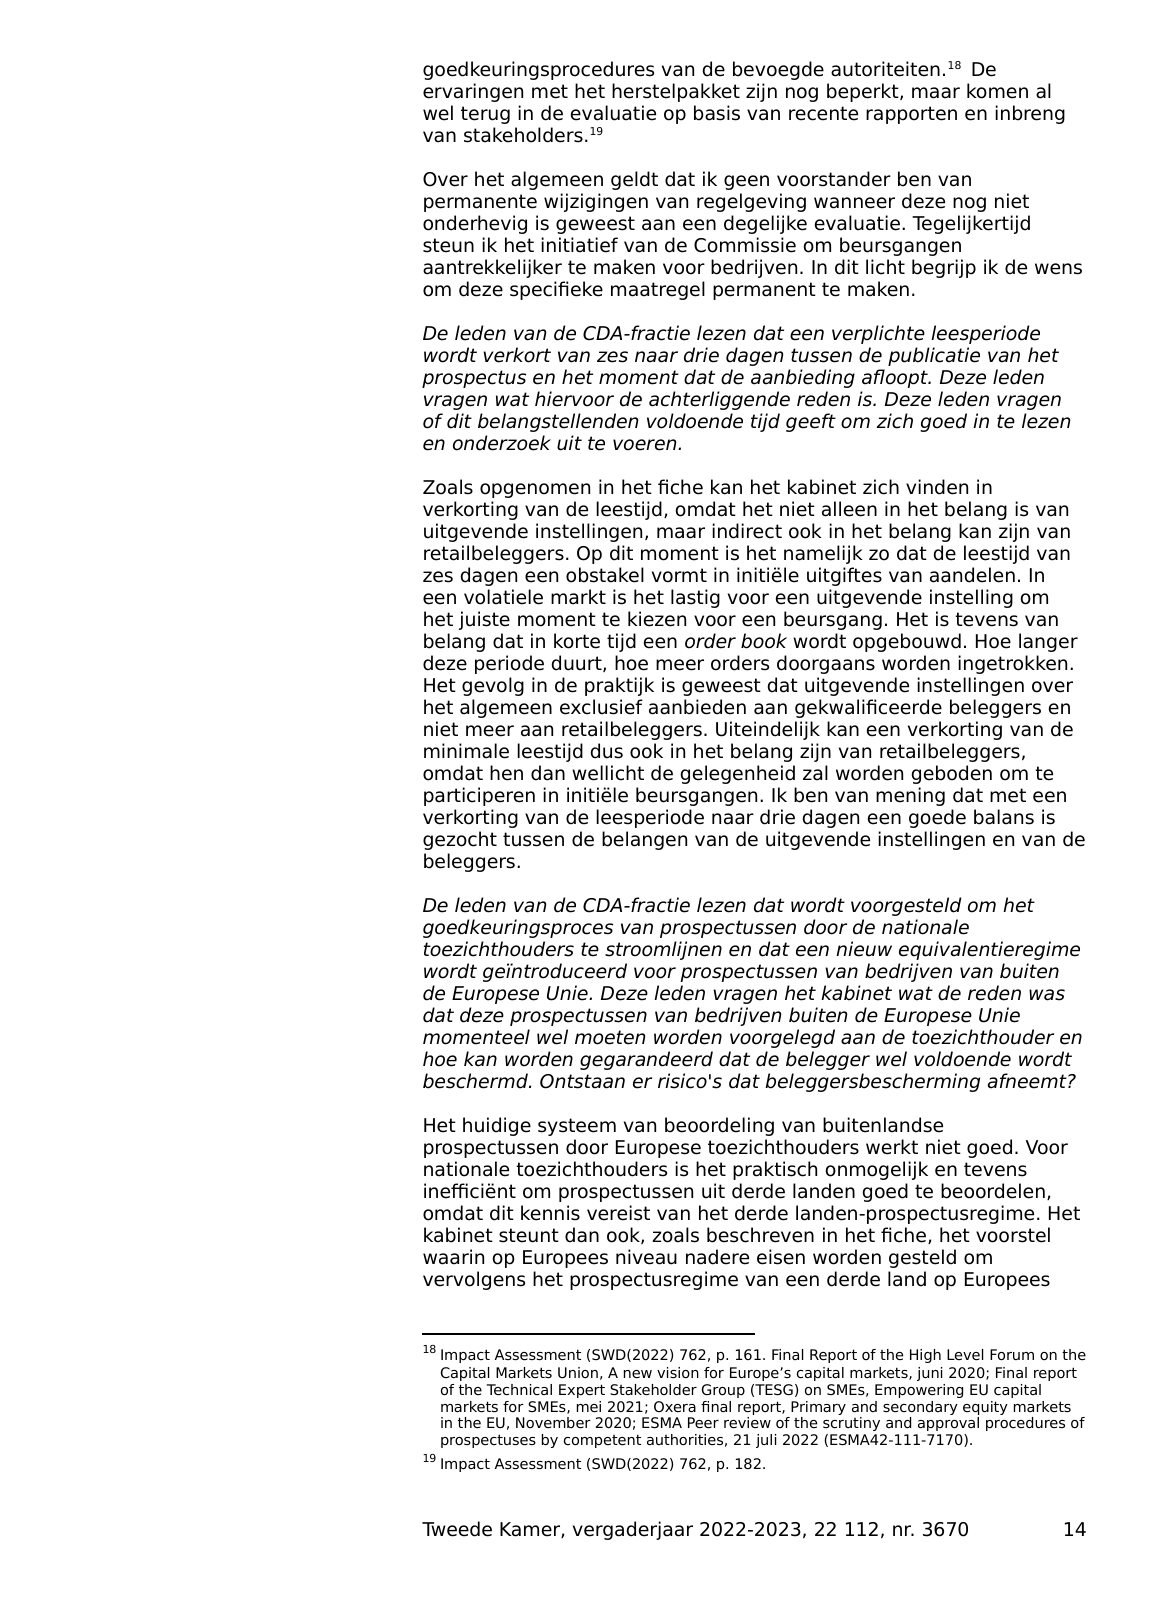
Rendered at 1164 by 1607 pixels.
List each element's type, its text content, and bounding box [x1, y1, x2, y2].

text Impact Assessment (SWD(2022) 762, p. 161. Final Report of the High Level Forum on the Capital Markets Union, A new vision for Europe’s capital markets, juni 2020; Final report of the Technical Expert Stakeholder Group (TESG) on SMEs, Empowering EU capital markets for SMEs, mei 2021; Oxera final report, Primary and secondary equity markets in the EU, November 2020; ESMA Peer review of the scrutiny and approval procedures of prospectuses by competent authorities, 21 juli 2022 (ESMA42-111-7170). [422, 1343, 1087, 1449]
text Zoals opgenomen in het fiche kan het kabinet zich vinden in verkorting van de leestijd, omdat het niet alleen in het belang is van uitgevende instellingen, maar indirect ook in het belang kan zijn van retailbeleggers. Op dit moment is het namelijk zo dat de leestijd van zes dagen een obstakel vormt in initiële uitgiftes van aandelen. In een volatiele markt is het lastig voor een uitgevende instelling om het juiste moment te kiezen voor een beursgang. Het is tevens van belang dat in korte tijd een order book wordt opgebouwd. Hoe langer deze periode duurt, hoe meer orders doorgaans worden ingetrokken. Het gevolg in de praktijk is geweest dat uitgevende instellingen over het algemeen exclusief aanbieden aan gekwalificeerde beleggers en niet meer aan retailbeleggers. Uiteindelijk kan een verkorting van de minimale leestijd dus ook in het belang zijn van retailbeleggers, omdat hen dan wellicht de gelegenheid zal worden geboden om te participeren in initiële beursgangen. Ik ben van mening dat met een verkorting van de leesperiode naar drie dagen een goede balans is gezocht tussen de belangen van de uitgevende instellingen en van de beleggers. [422, 477, 1087, 873]
text goedkeuringsprocedures van de bevoegde autoriteiten. De ervaringen met het herstelpakket zijn nog beperkt, maar komen al wel terug in de evaluatie op basis van recente rapporten en inbreng van stakeholders. [422, 59, 1087, 147]
text Impact Assessment (SWD(2022) 762, p. 182. [422, 1452, 1087, 1474]
text De leden van de CDA-fractie lezen dat een verplichte leesperiode wordt verkort van zes naar drie dagen tussen de publicatie van het prospectus en het moment dat de aanbieding afloopt. Deze leden vragen wat hiervoor de achterliggende reden is. Deze leden vragen of dit belangstellenden voldoende tijd geeft om zich goed in te lezen en onderzoek uit te voeren. [422, 323, 1087, 455]
text Het huidige systeem van beoordeling van buitenlandse prospectussen door Europese toezichthouders werkt niet goed. Voor nationale toezichthouders is het praktisch onmogelijk en tevens inefficiënt om prospectussen uit derde landen goed te beoordelen, omdat dit kennis vereist van het derde landen-prospectusregime. Het kabinet steunt dan ook, zoals beschreven in het fiche, het voorstel waarin op Europees niveau nadere eisen worden gesteld om vervolgens het prospectusregime van een derde land op Europees [422, 1115, 1087, 1291]
text De leden van de CDA-fractie lezen dat wordt voorgesteld om het goedkeuringsproces van prospectussen door de nationale toezichthouders te stroomlijnen en dat een nieuw equivalentieregime wordt geïntroduceerd voor prospectussen van bedrijven van buiten de Europese Unie. Deze leden vragen het kabinet wat de reden was dat deze prospectussen van bedrijven buiten de Europese Unie momenteel wel moeten worden voorgelegd aan de toezichthouder en hoe kan worden gegarandeerd dat de belegger wel voldoende wordt beschermd. Ontstaan er risico's dat beleggersbescherming afneemt? [422, 895, 1087, 1093]
text Over het algemeen geldt dat ik geen voorstander ben van permanente wijzigingen van regelgeving wanneer deze nog niet onderhevig is geweest aan een degelijke evaluatie. Tegelijkertijd steun ik het initiatief van de Commissie om beursgangen aantrekkelijker te maken voor bedrijven. In dit licht begrijp ik de wens om deze specifieke maatregel permanent te maken. [422, 169, 1087, 301]
